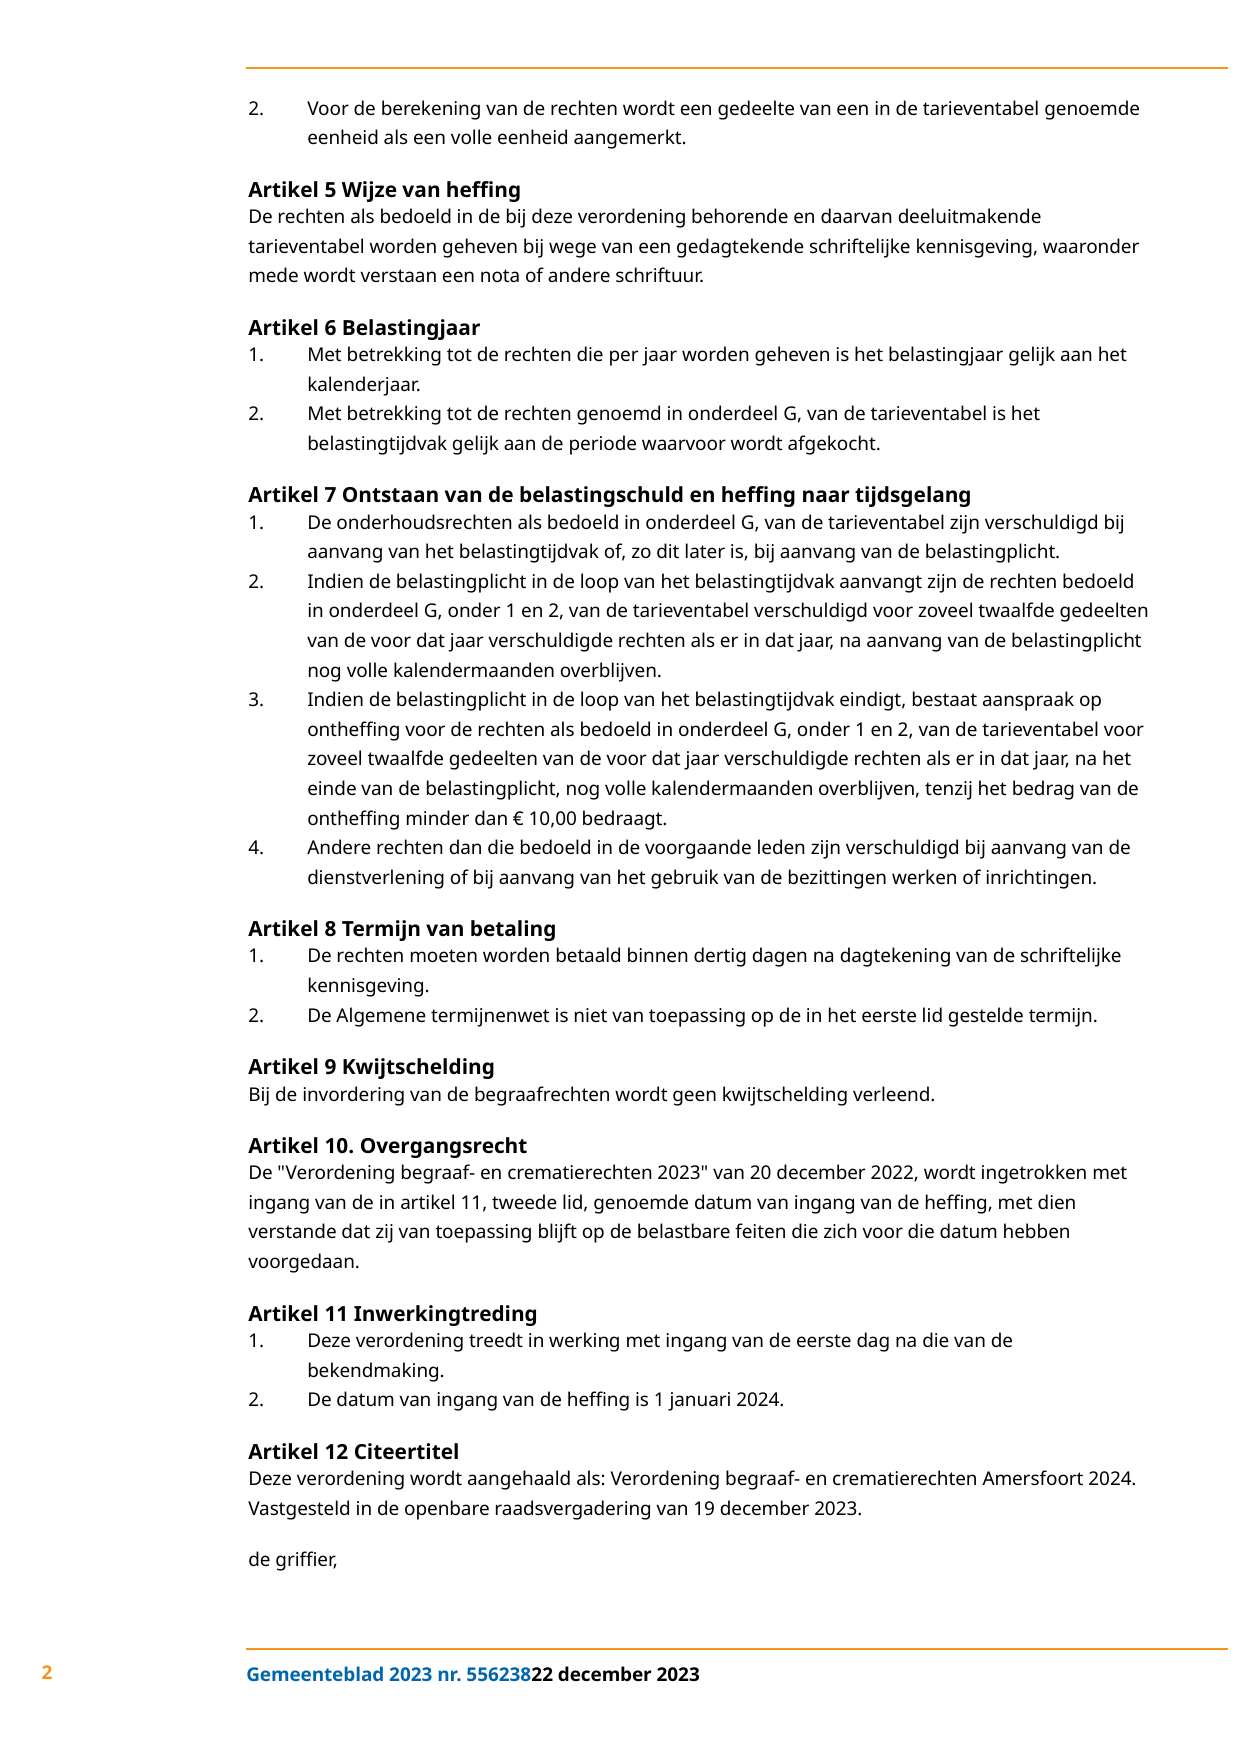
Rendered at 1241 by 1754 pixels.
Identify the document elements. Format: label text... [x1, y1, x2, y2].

list Met betrekking tot de rechten genoemd in onderdeel G, van de tarieventabel is het belastingtijdvak gelijk aan de periode waarvoor wordt afgekocht. [248, 400, 1152, 456]
list De rechten moeten worden betaald binnen dertig dagen na dagtekening van de schriftelijke kennisgeving. [248, 943, 1152, 998]
text De "Verordening begraaf- en crematierechten 2023" van 20 december 2022, wordt ingetrokken met ingang van de in artikel 11, tweede lid, genoemde datum van ingang van de heffing, met dien verstande dat zij van toepassing blijft op de belastbare feiten die zich voor die datum hebben voorgedaan. [248, 1159, 1152, 1274]
text Artikel 11 Inwerkingtreding [248, 1299, 1152, 1327]
text de griffier, [248, 1546, 1152, 1572]
text Artikel 9 Kwijtschelding [248, 1052, 1152, 1081]
text Deze verordening wordt aangehaald als: Verordening begraaf- en crematierechten Amersfoort 2024. [248, 1465, 1152, 1491]
picture [41, 47, 231, 172]
text Bij de invordering van de begraafrechten wordt geen kwijtschelding verleend. [248, 1081, 1152, 1106]
text Artikel 8 Termijn van betaling [248, 914, 1152, 943]
list De Algemene termijnenwet is niet van toepassing op de in het eerste lid gestelde termijn. [248, 1002, 1152, 1028]
list Deze verordening treedt in werking met ingang van de eerste dag na die van de bekendmaking. [248, 1327, 1152, 1382]
text Vastgesteld in de openbare raadsvergadering van 19 december 2023. [248, 1495, 1152, 1521]
list Andere rechten dan die bedoeld in de voorgaande leden zijn verschuldigd bij aanvang van de dienstverlening of bij aanvang van het gebruik van de bezittingen werken of inrichtingen. [248, 834, 1152, 889]
list Indien de belastingplicht in de loop van het belastingtijdvak aanvangt zijn de rechten bedoeld in onderdeel G, onder 1 en 2, van de tarieventabel verschuldigd voor zoveel twaalfde gedeelten van de voor dat jaar verschuldigde rechten als er in dat jaar, na aanvang van de belastingplicht nog volle kalendermaanden overblijven. [248, 568, 1152, 682]
text Artikel 7 Ontstaan van de belastingschuld en heffing naar tijdsgelang [248, 480, 1152, 509]
list Met betrekking tot de rechten die per jaar worden geheven is het belastingjaar gelijk aan het kalenderjaar. [248, 341, 1152, 397]
text Artikel 5 Wijze van heffing [248, 175, 1152, 203]
text Artikel 10. Overgangsrecht [248, 1131, 1152, 1159]
text De rechten als bedoeld in de bij deze verordening behorende en daarvan deeluitmakende tarieventabel worden geheven bij wege van een gedagtekende schriftelijke kennisgeving, waaronder mede wordt verstaan een nota of andere schriftuur. [248, 203, 1152, 288]
list Indien de belastingplicht in de loop van het belastingtijdvak eindigt, bestaat aanspraak op ontheffing voor de rechten als bedoeld in onderdeel G, onder 1 en 2, van de tarieventabel voor zoveel twaalfde gedeelten van de voor dat jaar verschuldigde rechten als er in dat jaar, na het einde van de belastingplicht, nog volle kalendermaanden overblijven, tenzij het bedrag van de ontheffing minder dan € 10,00 bedraagt. [248, 686, 1152, 830]
list De onderhoudsrechten als bedoeld in onderdeel G, van de tarieventabel zijn verschuldigd bij aanvang van het belastingtijdvak of, zo dit later is, bij aanvang van de belastingplicht. [248, 509, 1152, 564]
list Voor de berekening van de rechten wordt een gedeelte van een in de tarieventabel genoemde eenheid als een volle eenheid aangemerkt. [248, 95, 1152, 150]
text Artikel 12 Citeertitel [248, 1437, 1152, 1465]
text Artikel 6 Belastingjaar [248, 313, 1152, 341]
list De datum van ingang van de heffing is 1 januari 2024. [248, 1386, 1152, 1412]
